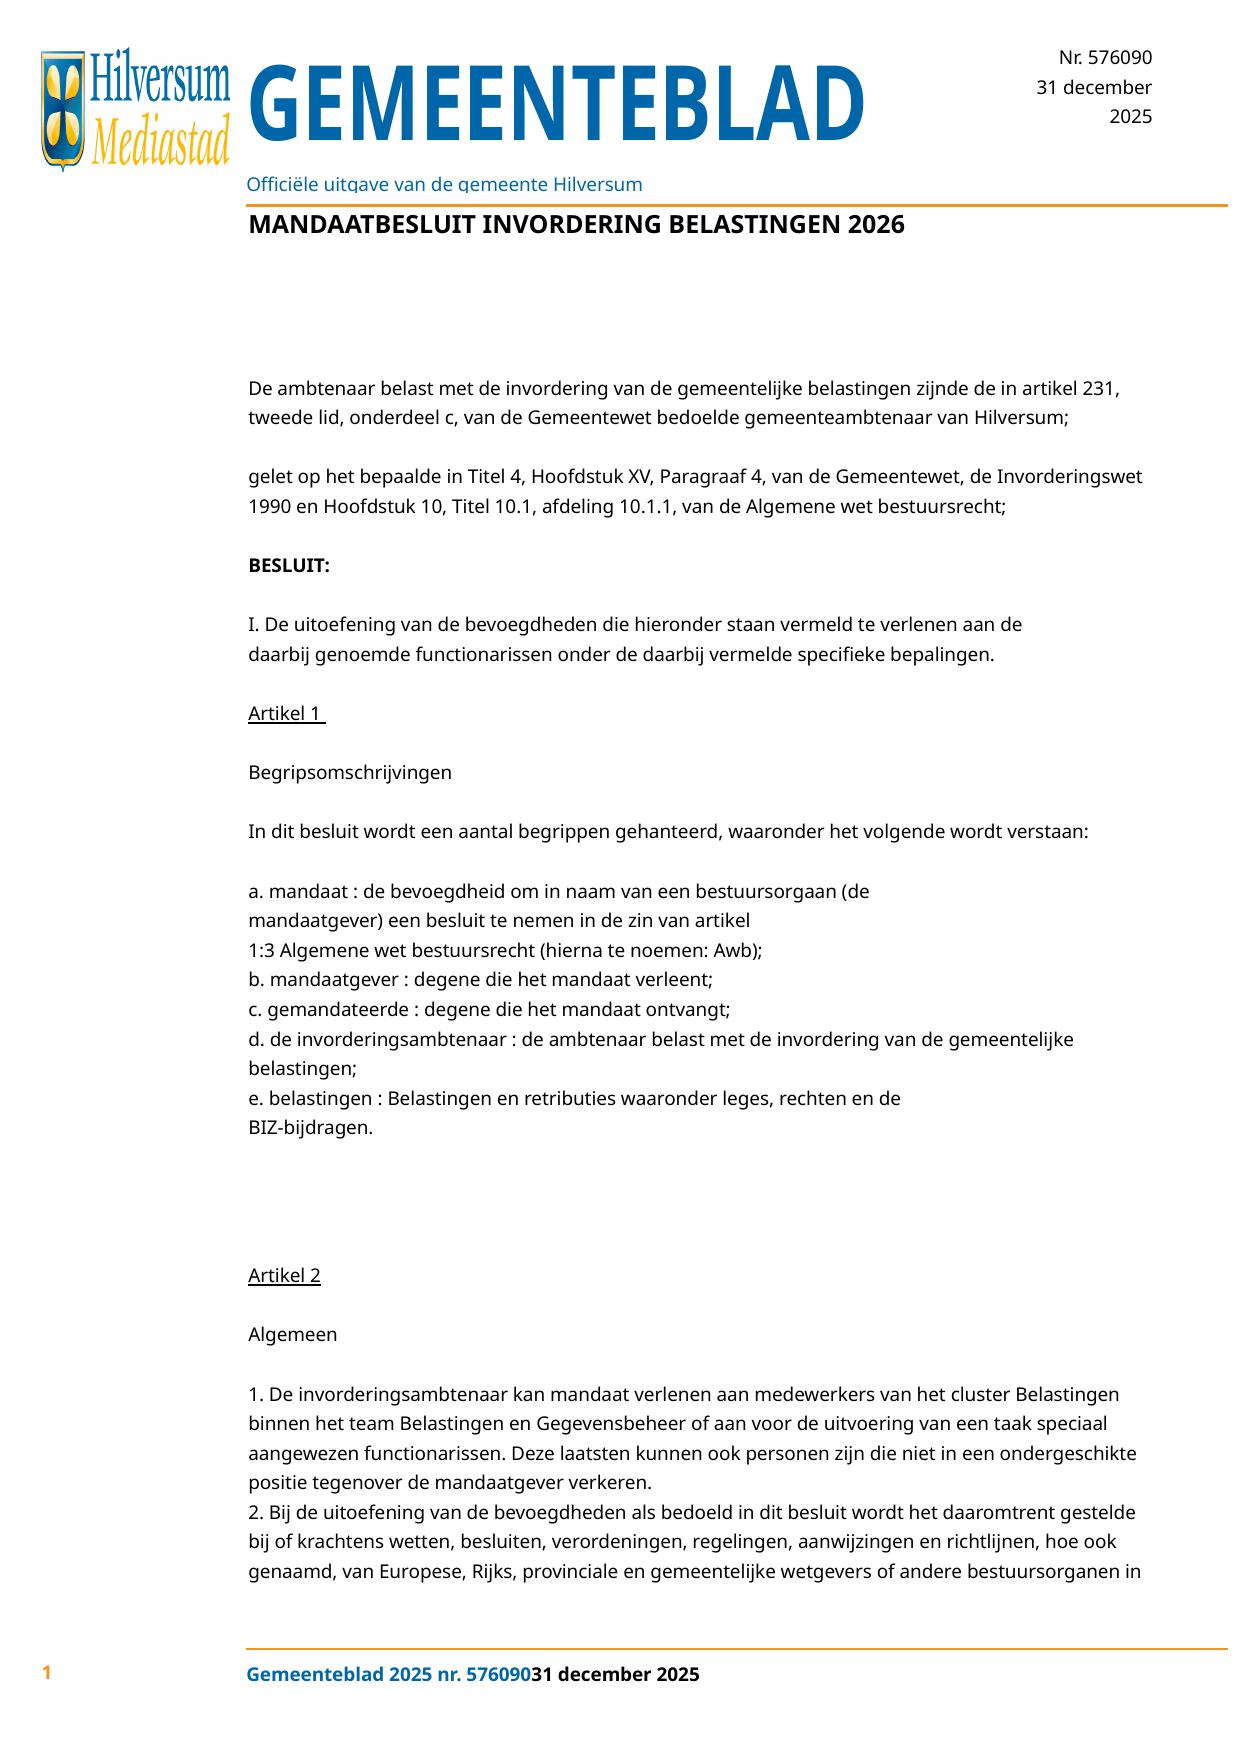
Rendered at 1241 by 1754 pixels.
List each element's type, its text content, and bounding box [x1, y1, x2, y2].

picture [41, 47, 231, 172]
text BESLUIT: [248, 552, 1152, 578]
text Artikel 1 [248, 700, 1152, 726]
text gelet op het bepaalde in Titel 4, Hoofdstuk XV, Paragraaf 4, van de Gemeentewet, de Invorderingswet 1990 en Hoofdstuk 10, Titel 10.1, afdeling 10.1.1, van de Algemene wet bestuursrecht; [248, 464, 1152, 519]
text 1. De invorderingsambtenaar kan mandaat verlenen aan medewerkers van het cluster Belastingen binnen het team Belastingen en Gegevensbeheer of aan voor de uitvoering van een taak speciaal aangewezen functionarissen. Deze laatsten kunnen ook personen zijn die niet in een ondergeschikte positie tegenover de mandaatgever verkeren. [248, 1381, 1152, 1495]
text BIZ-bijdragen. [248, 1114, 1152, 1140]
text I. De uitoefening van de bevoegdheden die hieronder staan vermeld te verlenen aan de [248, 612, 1152, 637]
text d. de invorderingsambtenaar : de ambtenaar belast met de invordering van de gemeentelijke belastingen; [248, 1026, 1152, 1081]
text De ambtenaar belast met de invordering van de gemeentelijke belastingen zijnde de in artikel 231, [248, 375, 1152, 401]
text Algemeen [248, 1322, 1152, 1347]
text c. gemandateerde : degene die het mandaat ontvangt; [248, 996, 1152, 1022]
text tweede lid, onderdeel c, van de Gemeentewet bedoelde gemeenteambtenaar van Hilversum; [248, 404, 1152, 430]
text daarbij genoemde functionarissen onder de daarbij vermelde specifieke bepalingen. [248, 641, 1152, 667]
text a. mandaat : de bevoegdheid om in naam van een bestuursorgaan (de [248, 878, 1152, 903]
text 1:3 Algemene wet bestuursrecht (hierna te noemen: Awb); [248, 937, 1152, 963]
text Artikel 2 [248, 1262, 1152, 1288]
text e. belastingen : Belastingen en retributies waaronder leges, rechten en de [248, 1085, 1152, 1111]
text 2. Bij de uitoefening van de bevoegdheden als bedoeld in dit besluit wordt het daaromtrent gestelde bij of krachtens wetten, besluiten, verordeningen, regelingen, aanwijzingen en richtlijnen, hoe ook genaamd, van Europese, Rijks, provinciale en gemeentelijke wetgevers of andere bestuursorganen in [248, 1499, 1152, 1584]
text mandaatgever) een besluit te nemen in de zin van artikel [248, 907, 1152, 933]
text b. mandaatgever : degene die het mandaat verleent; [248, 967, 1152, 992]
text Begripsomschrijvingen [248, 759, 1152, 785]
text MANDAATBESLUIT INVORDERING BELASTINGEN 2026 [248, 207, 1152, 241]
text In dit besluit wordt een aantal begrippen gehanteerd, waaronder het volgende wordt verstaan: [248, 819, 1152, 844]
